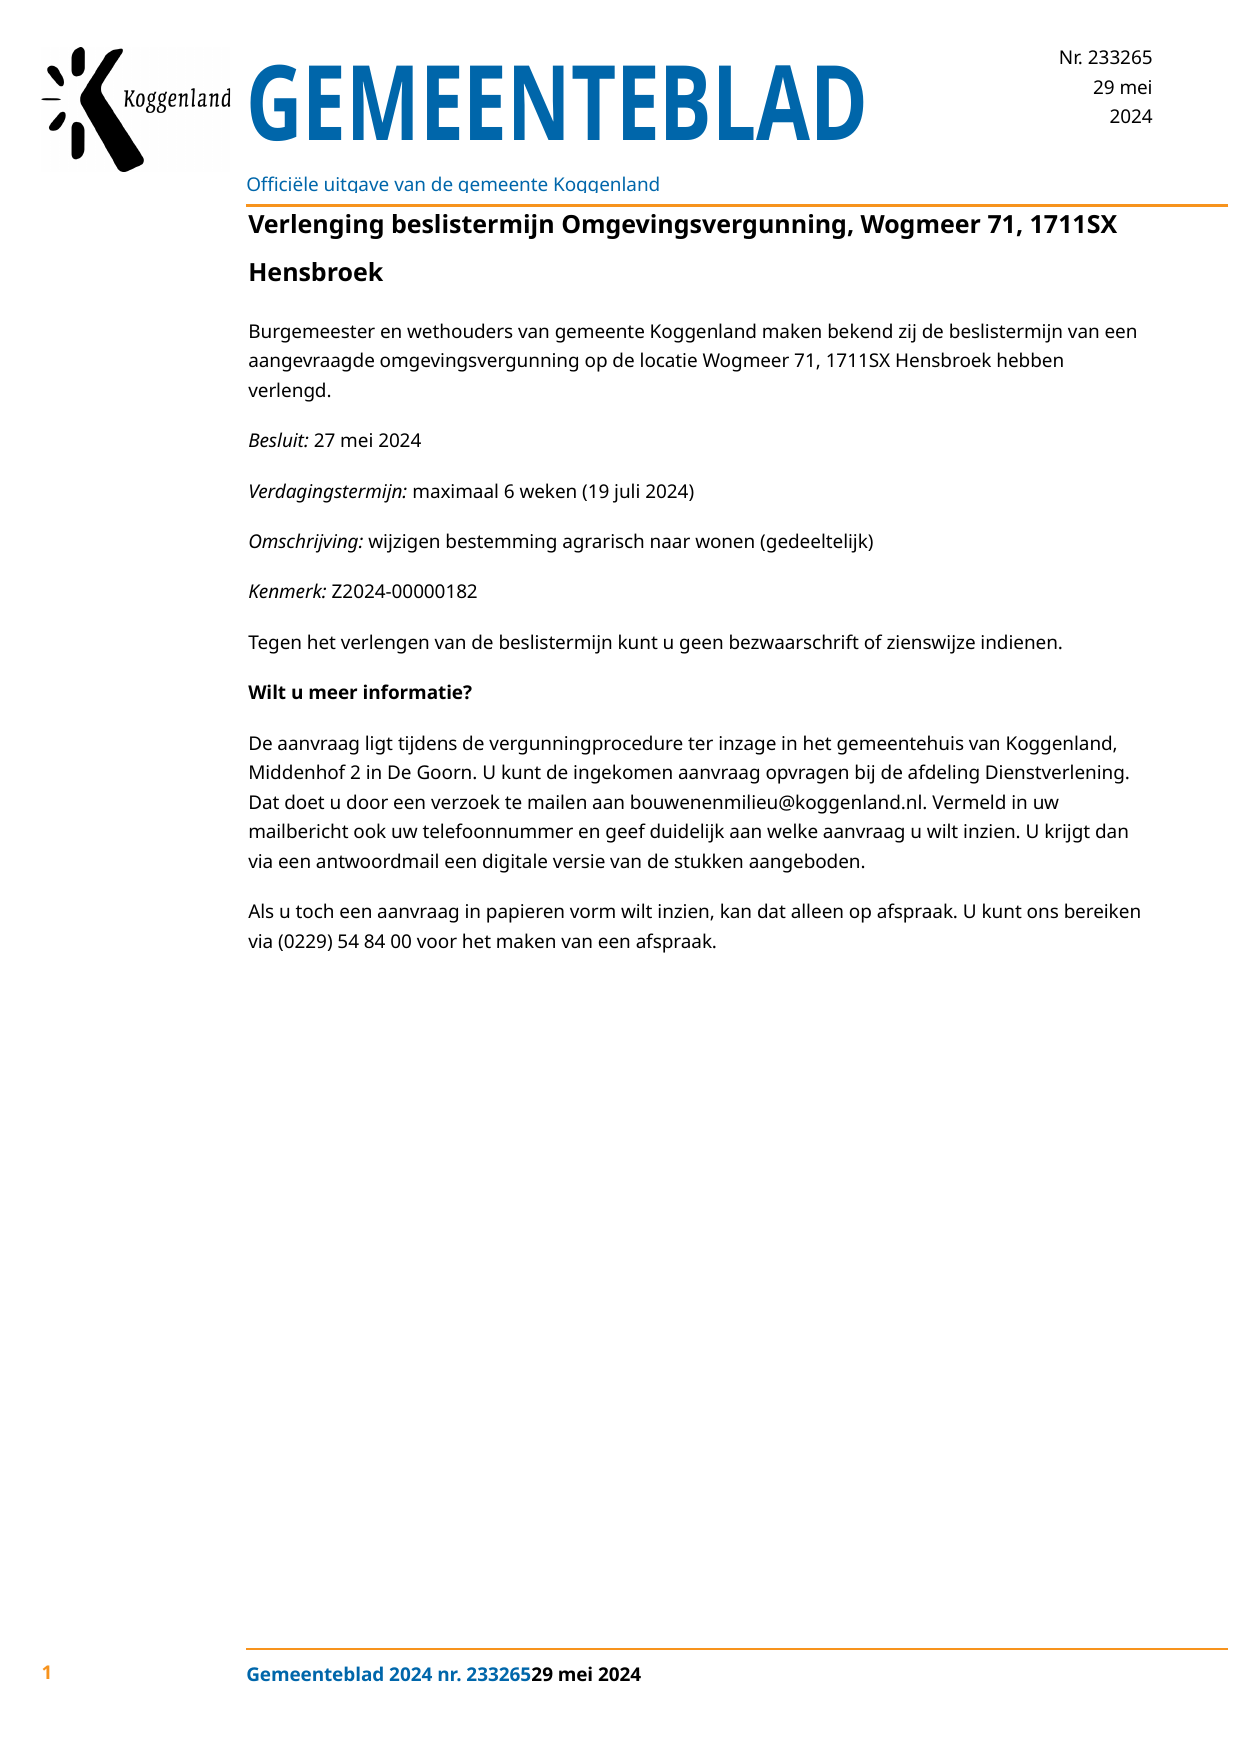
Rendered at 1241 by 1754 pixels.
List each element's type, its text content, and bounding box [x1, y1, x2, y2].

text Kenmerk: Z2024-00000182 [248, 579, 1152, 604]
text Verlenging beslistermijn Omgevingsvergunning, Wogmeer 71, 1711SX Hensbroek [248, 207, 1152, 288]
text Wilt u meer informatie? [248, 679, 1152, 705]
text Omschrijving: wijzigen bestemming agrarisch naar wonen (gedeeltelijk) [248, 528, 1152, 554]
text Tegen het verlengen van de beslistermijn kunt u geen bezwaarschrift of zienswijze indienen. [248, 629, 1152, 655]
text Verdagingstermijn: maximaal 6 weken (19 juli 2024) [248, 478, 1152, 504]
text Besluit: 27 mei 2024 [248, 427, 1152, 453]
text Als u toch een aanvraag in papieren vorm wilt inzien, kan dat alleen op afspraak. U kunt ons bereiken via (0229) 54 84 00 voor het maken van een afspraak. [248, 899, 1152, 954]
picture [41, 47, 231, 172]
text De aanvraag ligt tijdens de vergunningprocedure ter inzage in het gemeentehuis van Koggenland, Middenhof 2 in De Goorn. U kunt de ingekomen aanvraag opvragen bij de afdeling Dienstverlening. Dat doet u door een verzoek te mailen aan bouwenenmilieu@koggenland.nl. Vermeld in uw mailbericht ook uw telefoonnummer en geef duidelijk aan welke aanvraag u wilt inzien. U krijgt dan via een antwoordmail een digitale versie van de stukken aangeboden. [248, 730, 1152, 874]
text Burgemeester en wethouders van gemeente Koggenland maken bekend zij de beslistermijn van een aangevraagde omgevingsvergunning op de locatie Wogmeer 71, 1711SX Hensbroek hebben verlengd. [248, 318, 1152, 403]
